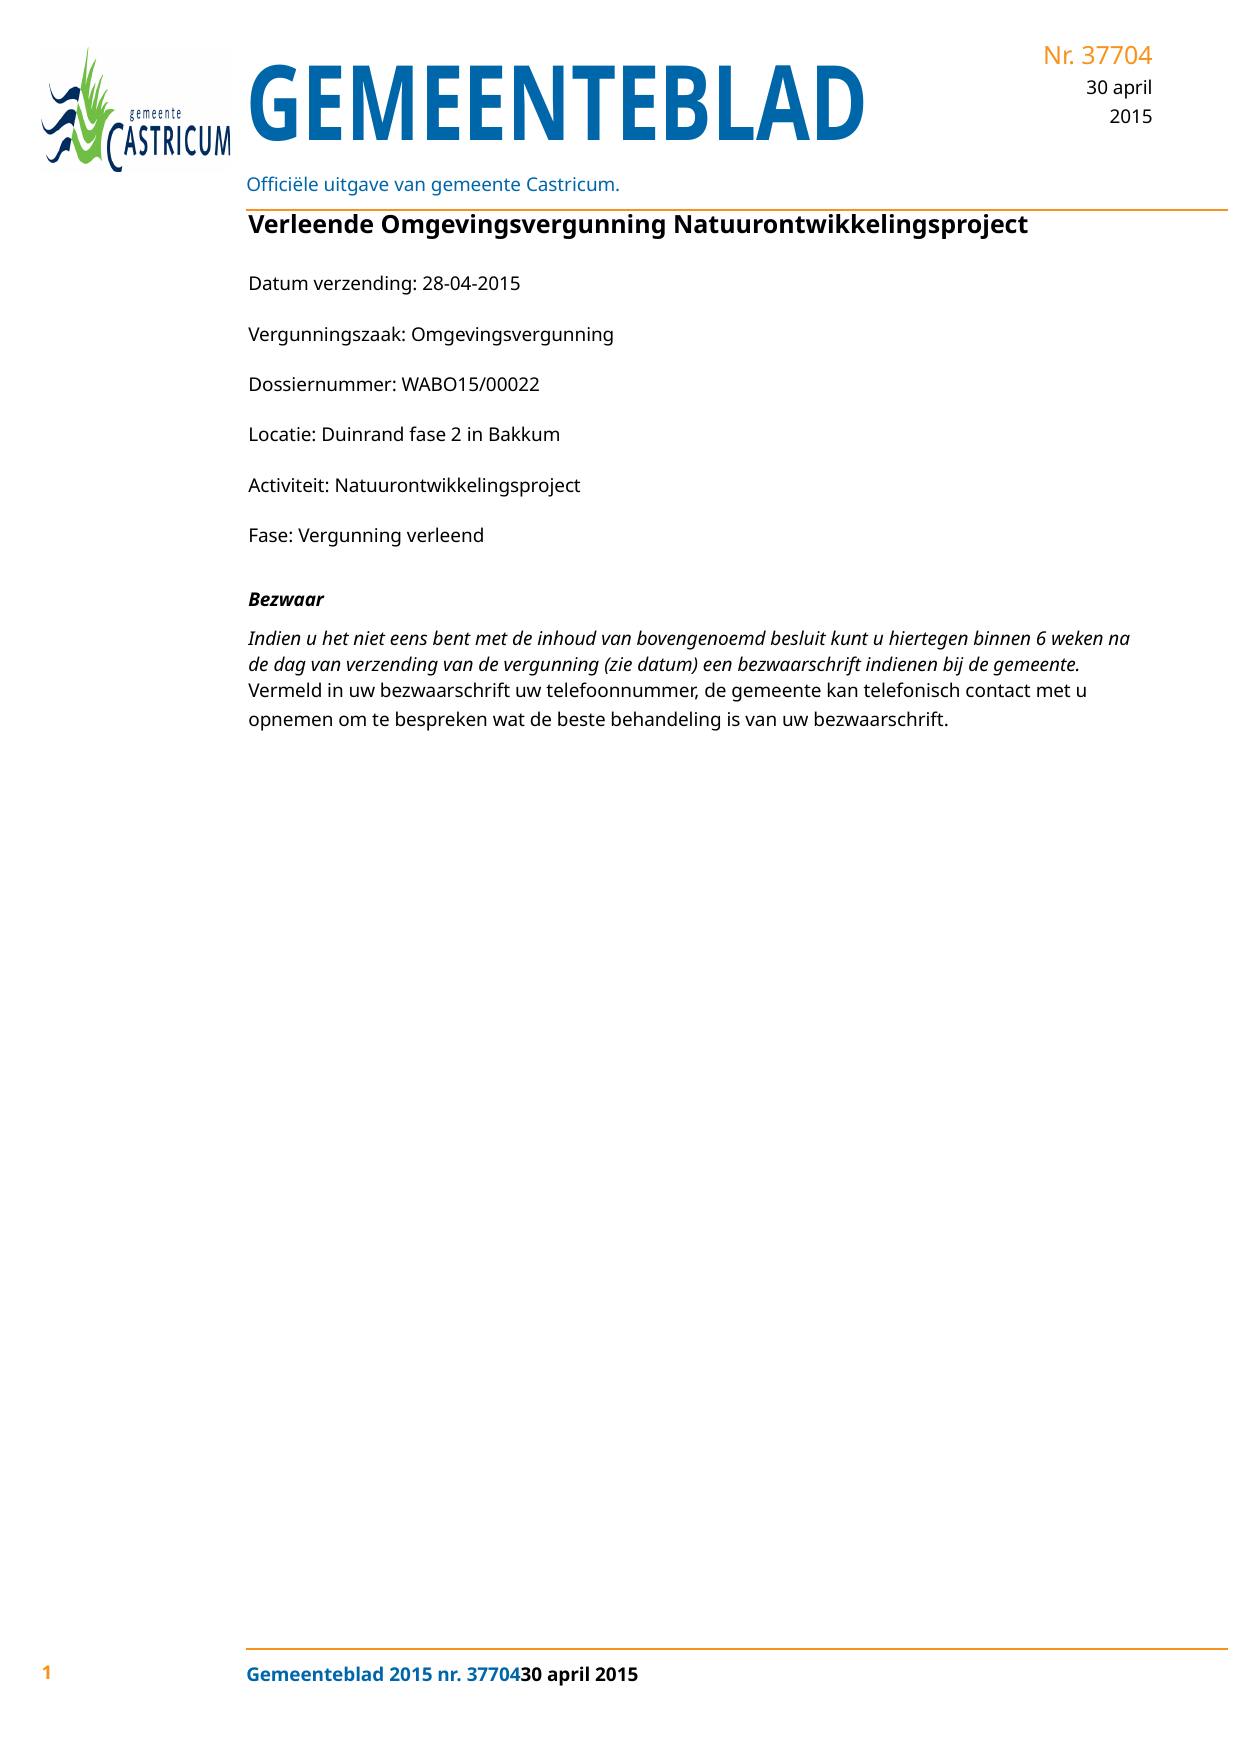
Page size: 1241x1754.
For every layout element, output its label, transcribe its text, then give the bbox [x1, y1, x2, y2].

text Dossiernummer: WABO15/00022 [248, 371, 1152, 397]
text Indien u het niet eens bent met de inhoud van bovengenoemd besluit kunt u hiertegen binnen 6 weken na de dag van verzending van de vergunning (zie datum) een bezwaarschrift indienen bij de gemeente. [248, 626, 1152, 677]
text Fase: Vergunning verleend [248, 522, 1152, 548]
text Locatie: Duinrand fase 2 in Bakkum [248, 422, 1152, 447]
text Datum verzending: 28-04-2015 [248, 270, 1152, 296]
text Bezwaar [248, 586, 1152, 612]
text Verleende Omgevingsvergunning Natuurontwikkelingsproject [248, 211, 1152, 241]
picture [41, 47, 231, 172]
text Vermeld in uw bezwaarschrift uw telefoonnummer, de gemeente kan telefonisch contact met u opnemen om te bespreken wat de beste behandeling is van uw bezwaarschrift. [248, 677, 1152, 732]
text Vergunningszaak: Omgevingsvergunning [248, 321, 1152, 346]
text Activiteit: Natuurontwikkelingsproject [248, 472, 1152, 498]
